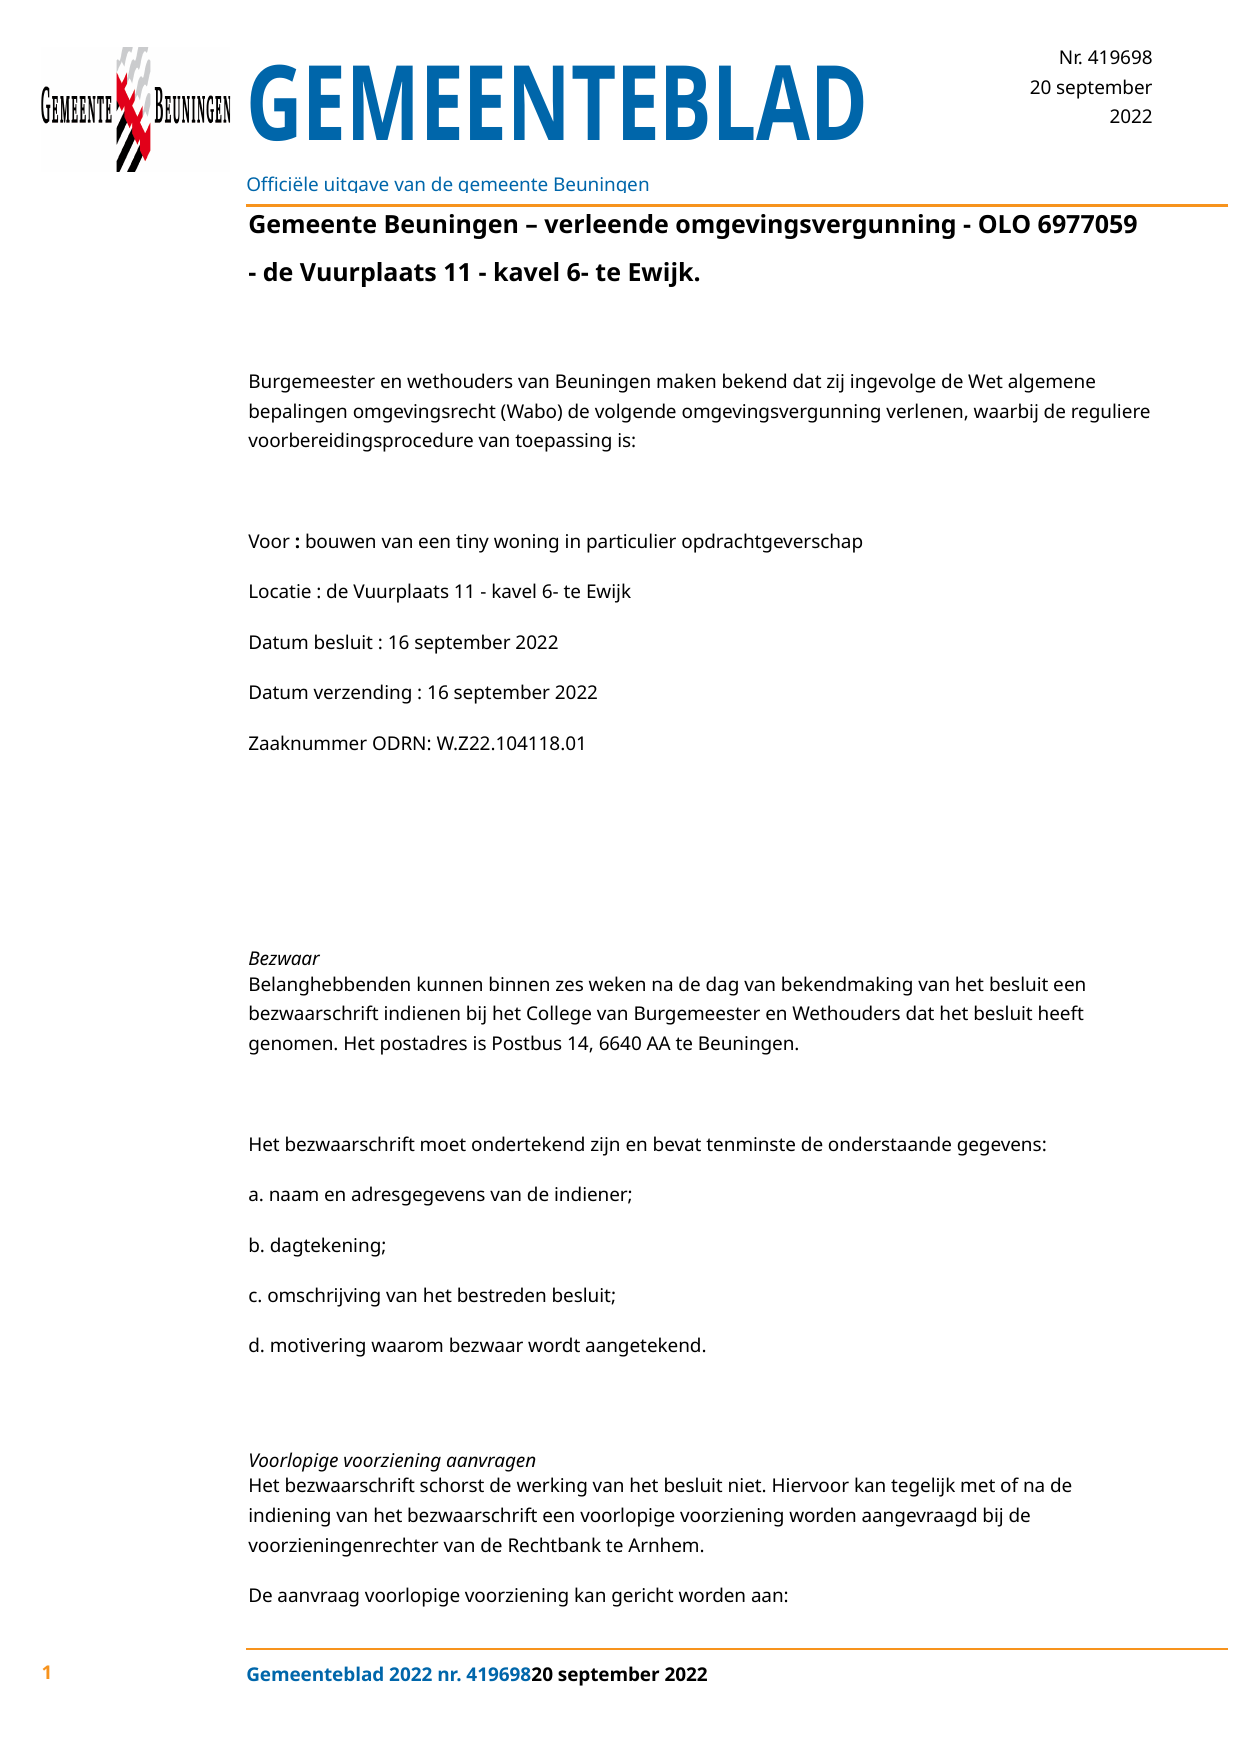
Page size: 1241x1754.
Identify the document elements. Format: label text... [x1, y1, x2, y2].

text Datum besluit : 16 september 2022 [248, 629, 1152, 655]
picture [41, 47, 231, 172]
text Het bezwaarschrift schorst de werking van het besluit niet. Hiervoor kan tegelijk met of na de indiening van het bezwaarschrift een voorlopige voorziening worden aangevraagd bij de voorzieningenrechter van de Rechtbank te Arnhem. [248, 1473, 1152, 1558]
text Belanghebbenden kunnen binnen zes weken na de dag van bekendmaking van het besluit een bezwaarschrift indienen bij het College van Burgemeester en Wethouders dat het besluit heeft genomen. Het postadres is Postbus 14, 6640 AA te Beuningen. [248, 971, 1152, 1056]
text b. dagtekening; [248, 1232, 1152, 1257]
text Burgemeester en wethouders van Beuningen maken bekend dat zij ingevolge de Wet algemene bepalingen omgevingsrecht (Wabo) de volgende omgevingsvergunning verlenen, waarbij de reguliere voorbereidingsprocedure van toepassing is: [248, 368, 1152, 453]
text Voorlopige voorziening aanvragen [248, 1447, 1152, 1473]
text Gemeente Beuningen – verleende omgevingsvergunning - OLO 6977059 - de Vuurplaats 11 - kavel 6- te Ewijk. [248, 207, 1152, 288]
text Het bezwaarschrift moet ondertekend zijn en bevat tenminste de onderstaande gegevens: [248, 1131, 1152, 1157]
text a. naam en adresgegevens van de indiener; [248, 1181, 1152, 1207]
text Locatie : de Vuurplaats 11 - kavel 6- te Ewijk [248, 579, 1152, 604]
text c. omschrijving van het bestreden besluit; [248, 1282, 1152, 1308]
text Zaaknummer ODRN: W.Z22.104118.01 [248, 730, 1152, 756]
text Bezwaar [248, 945, 1152, 971]
text d. motivering waarom bezwaar wordt aangetekend. [248, 1333, 1152, 1358]
text De aanvraag voorlopige voorziening kan gericht worden aan: [248, 1582, 1152, 1608]
text Datum verzending : 16 september 2022 [248, 679, 1152, 705]
text Voor : bouwen van een tiny woning in particulier opdrachtgeverschap [248, 528, 1152, 554]
